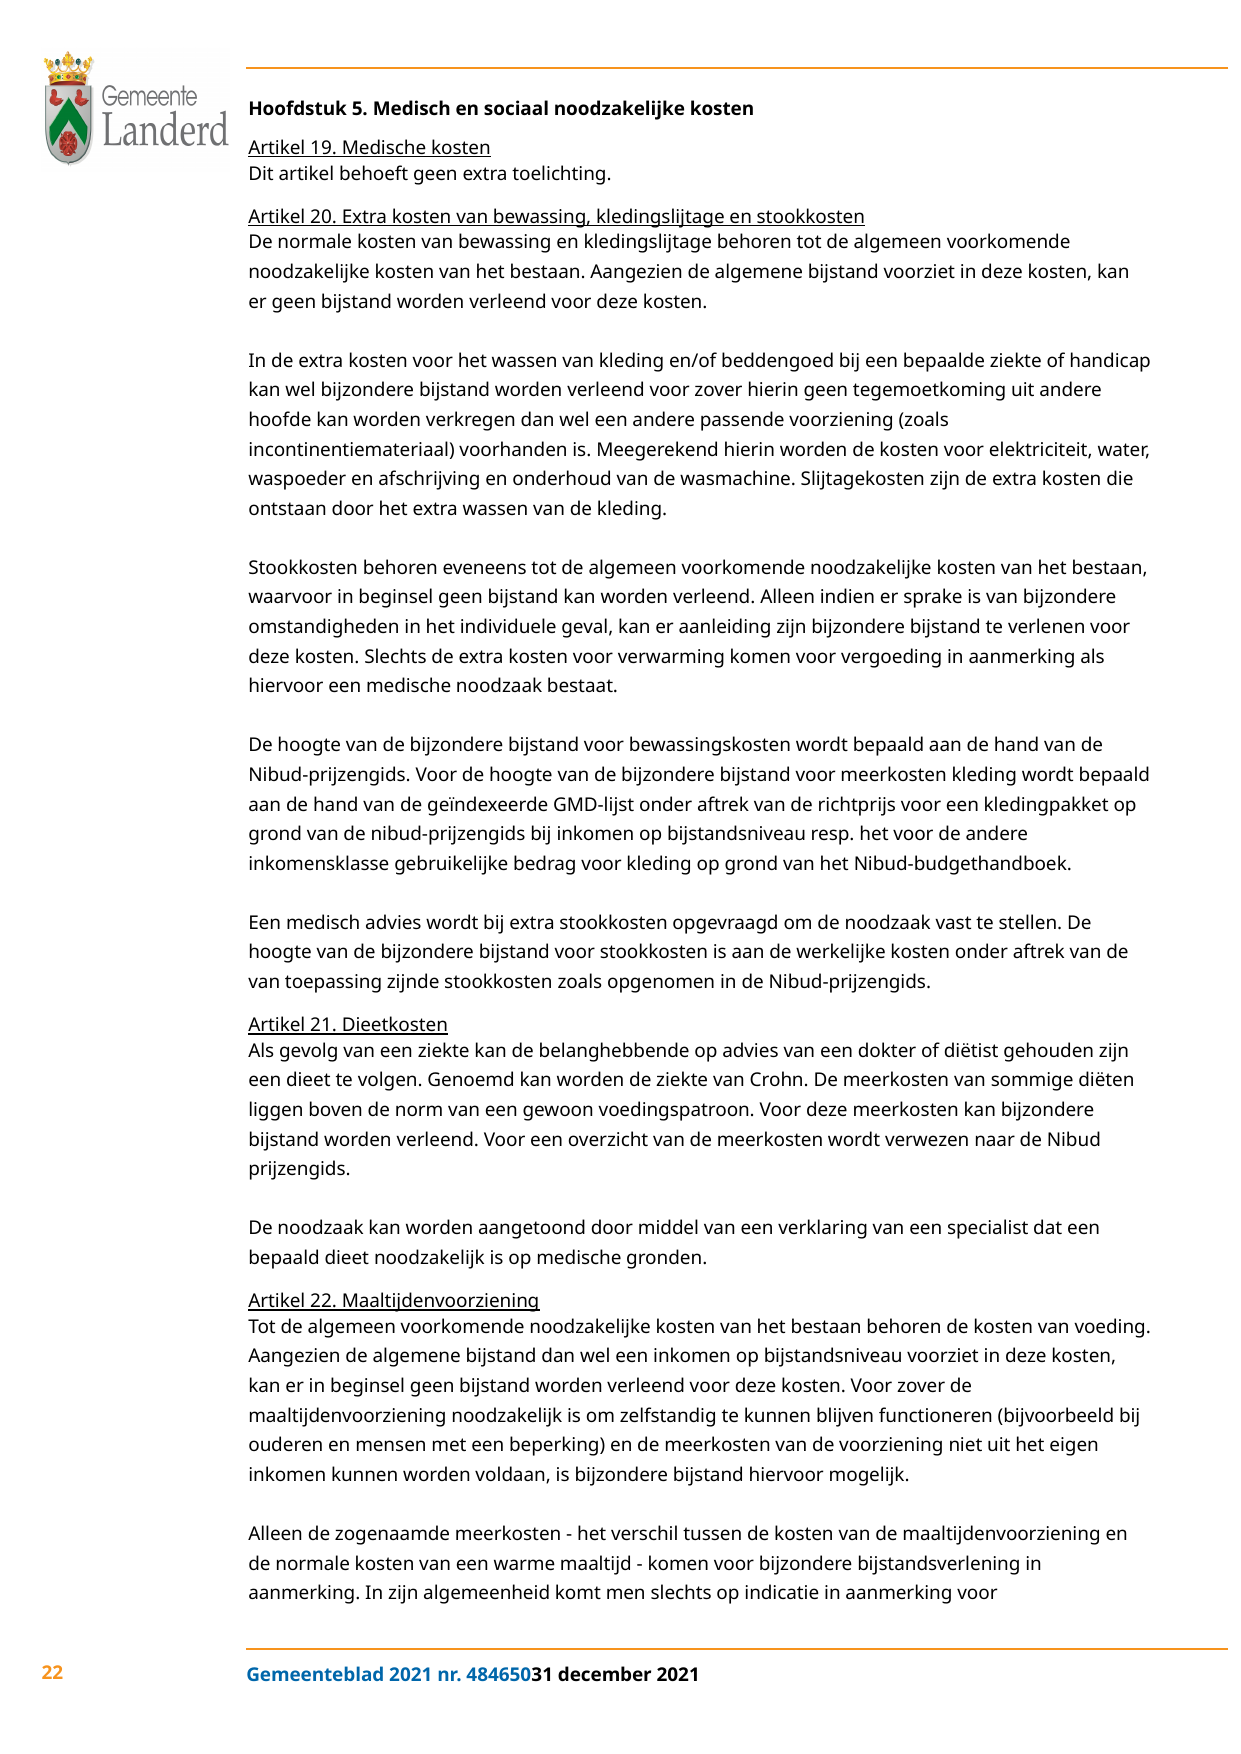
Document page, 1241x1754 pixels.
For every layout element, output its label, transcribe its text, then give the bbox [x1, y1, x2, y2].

text In de extra kosten voor het wassen van kleding en/of beddengoed bij een bepaalde ziekte of handicap kan wel bijzondere bijstand worden verleend voor zover hierin geen tegemoetkoming uit andere hoofde kan worden verkregen dan wel een andere passende voorziening (zoals incontinentiemateriaal) voorhanden is. Meegerekend hierin worden de kosten voor elektriciteit, water, waspoeder en afschrijving en onderhoud van de wasmachine. Slijtagekosten zijn de extra kosten die ontstaan door het extra wassen van de kleding. [248, 347, 1152, 521]
text Als gevolg van een ziekte kan de belanghebbende op advies van een dokter of diëtist gehouden zijn een dieet te volgen. Genoemd kan worden de ziekte van Crohn. De meerkosten van sommige diëten liggen boven de norm van een gewoon voedingspatroon. Voor deze meerkosten kan bijzondere bijstand worden verleend. Voor een overzicht van de meerkosten wordt verwezen naar de Nibud prijzengids. [248, 1037, 1152, 1181]
text Dit artikel behoeft geen extra toelichting. [248, 160, 1152, 186]
text Hoofdstuk 5. Medisch en sociaal noodzakelijke kosten [248, 95, 1152, 121]
text Artikel 21. Dieetkosten [248, 1011, 1152, 1037]
picture [41, 47, 231, 172]
text De normale kosten van bewassing en kledingslijtage behoren tot de algemeen voorkomende noodzakelijke kosten van het bestaan. Aangezien de algemene bijstand voorziet in deze kosten, kan er geen bijstand worden verleend voor deze kosten. [248, 229, 1152, 313]
text Alleen de zogenaamde meerkosten - het verschil tussen de kosten van de maaltijdenvoorziening en de normale kosten van een warme maaltijd - komen voor bijzondere bijstandsverlening in aanmerking. In zijn algemeenheid komt men slechts op indicatie in aanmerking voor [248, 1520, 1152, 1605]
text Stookkosten behoren eveneens tot de algemeen voorkomende noodzakelijke kosten van het bestaan, waarvoor in beginsel geen bijstand kan worden verleend. Alleen indien er sprake is van bijzondere omstandigheden in het individuele geval, kan er aanleiding zijn bijzondere bijstand te verlenen voor deze kosten. Slechts de extra kosten voor verwarming komen voor vergoeding in aanmerking als hiervoor een medische noodzaak bestaat. [248, 554, 1152, 698]
text Artikel 20. Extra kosten van bewassing, kledingslijtage en stookkosten [248, 203, 1152, 229]
text Een medisch advies wordt bij extra stookkosten opgevraagd om de noodzaak vast te stellen. De hoogte van de bijzondere bijstand voor stookkosten is aan de werkelijke kosten onder aftrek van de van toepassing zijnde stookkosten zoals opgenomen in de Nibud-prijzengids. [248, 909, 1152, 994]
text Tot de algemeen voorkomende noodzakelijke kosten van het bestaan behoren de kosten van voeding. Aangezien de algemene bijstand dan wel een inkomen op bijstandsniveau voorziet in deze kosten, kan er in beginsel geen bijstand worden verleend voor deze kosten. Voor zover de maaltijdenvoorziening noodzakelijk is om zelfstandig te kunnen blijven functioneren (bijvoorbeeld bij ouderen en mensen met een beperking) en de meerkosten van de voorziening niet uit het eigen inkomen kunnen worden voldaan, is bijzondere bijstand hiervoor mogelijk. [248, 1313, 1152, 1487]
text Artikel 19. Medische kosten [248, 134, 1152, 160]
text De hoogte van de bijzondere bijstand voor bewassingskosten wordt bepaald aan de hand van de Nibud-prijzengids. Voor de hoogte van de bijzondere bijstand voor meerkosten kleding wordt bepaald aan de hand van de geïndexeerde GMD-lijst onder aftrek van de richtprijs voor een kledingpakket op grond van de nibud-prijzengids bij inkomen op bijstandsniveau resp. het voor de andere inkomensklasse gebruikelijke bedrag voor kleding op grond van het Nibud-budgethandboek. [248, 732, 1152, 876]
text De noodzaak kan worden aangetoond door middel van een verklaring van een specialist dat een bepaald dieet noodzakelijk is op medische gronden. [248, 1214, 1152, 1270]
text Artikel 22. Maaltijdenvoorziening [248, 1287, 1152, 1313]
